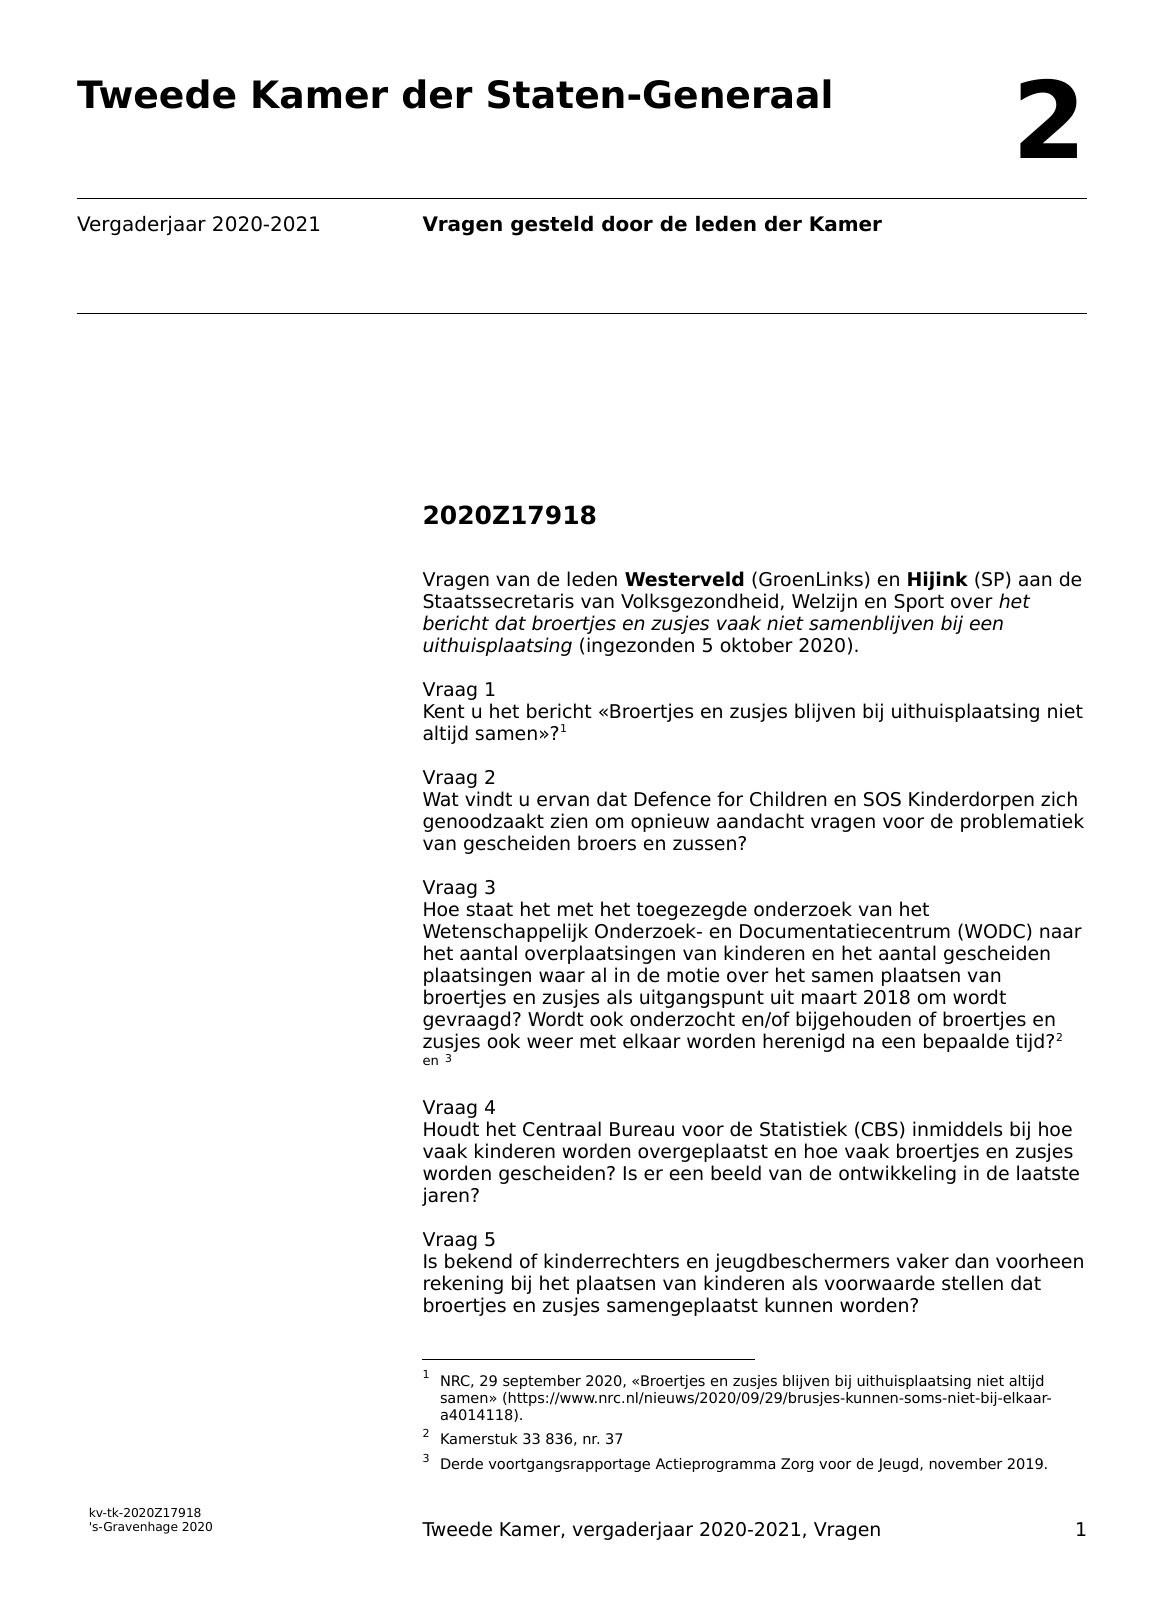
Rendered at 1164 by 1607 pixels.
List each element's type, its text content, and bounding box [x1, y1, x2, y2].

text Vragen van de leden Westerveld (GroenLinks) en Hijink (SP) aan de Staatssecretaris van Volksgezondheid, Welzijn en Sport over het bericht dat broertjes en zusjes vaak niet samenblijven bij een uithuisplaatsing (ingezonden 5 oktober 2020). [422, 569, 1087, 657]
text Vraag 1 [422, 679, 1087, 701]
text Vraag 2 [422, 767, 1087, 789]
text Vraag 5 [422, 1229, 1087, 1251]
text 's-Gravenhage 2020 [88, 1520, 323, 1534]
table_header Tweede Kamer der Staten-Generaal [77, 59, 886, 198]
text Kent u het bericht «Broertjes en zusjes blijven bij uithuisplaatsing niet altijd samen»? [422, 701, 1087, 745]
text Vraag 3 [422, 877, 1087, 899]
text Wat vindt u ervan dat Defence for Children en SOS Kinderdorpen zich genoodzaakt zien om opnieuw aandacht vragen voor de problematiek van gescheiden broers en zussen? [422, 789, 1087, 855]
text 2020Z17918 [422, 501, 1087, 531]
table_header 2 [886, 59, 1087, 198]
text Vraag 4 [422, 1097, 1087, 1119]
table_cell Vragen gesteld door de leden der Kamer [422, 199, 1087, 313]
text NRC, 29 september 2020, «Broertjes en zusjes blijven bij uithuisplaatsing niet altijd samen» (https://www.nrc.nl/nieuws/2020/09/29/brusjes-kunnen-soms-niet-bij-elkaar-a4014118). [422, 1368, 1087, 1424]
table_cell Vergaderjaar 2020-2021 [77, 199, 422, 313]
text Hoe staat het met het toegezegde onderzoek van het Wetenschappelijk Onderzoek- en Documentatiecentrum (WODC) naar het aantal overplaatsingen van kinderen en het aantal gescheiden plaatsingen waar al in de motie over het samen plaatsen van broertjes en zusjes als uitgangspunt uit maart 2018 om wordt gevraagd? Wordt ook onderzocht en/of bijgehouden of broertjes en zusjes ook weer met elkaar worden herenigd na een bepaalde tijd? en [422, 899, 1087, 1075]
text Is bekend of kinderrechters en jeugdbeschermers vaker dan voorheen rekening bij het plaatsen van kinderen als voorwaarde stellen dat broertjes en zusjes samengeplaatst kunnen worden? [422, 1251, 1087, 1317]
text kv-tk-2020Z17918 [88, 1506, 323, 1520]
text Derde voortgangsrapportage Actieprogramma Zorg voor de Jeugd, november 2019. [422, 1452, 1087, 1474]
text Houdt het Centraal Bureau voor de Statistiek (CBS) inmiddels bij hoe vaak kinderen worden overgeplaatst en hoe vaak broertjes en zusjes worden gescheiden? Is er een beeld van de ontwikkeling in de laatste jaren? [422, 1119, 1087, 1207]
text Kamerstuk 33 836, nr. 37 [422, 1427, 1087, 1449]
